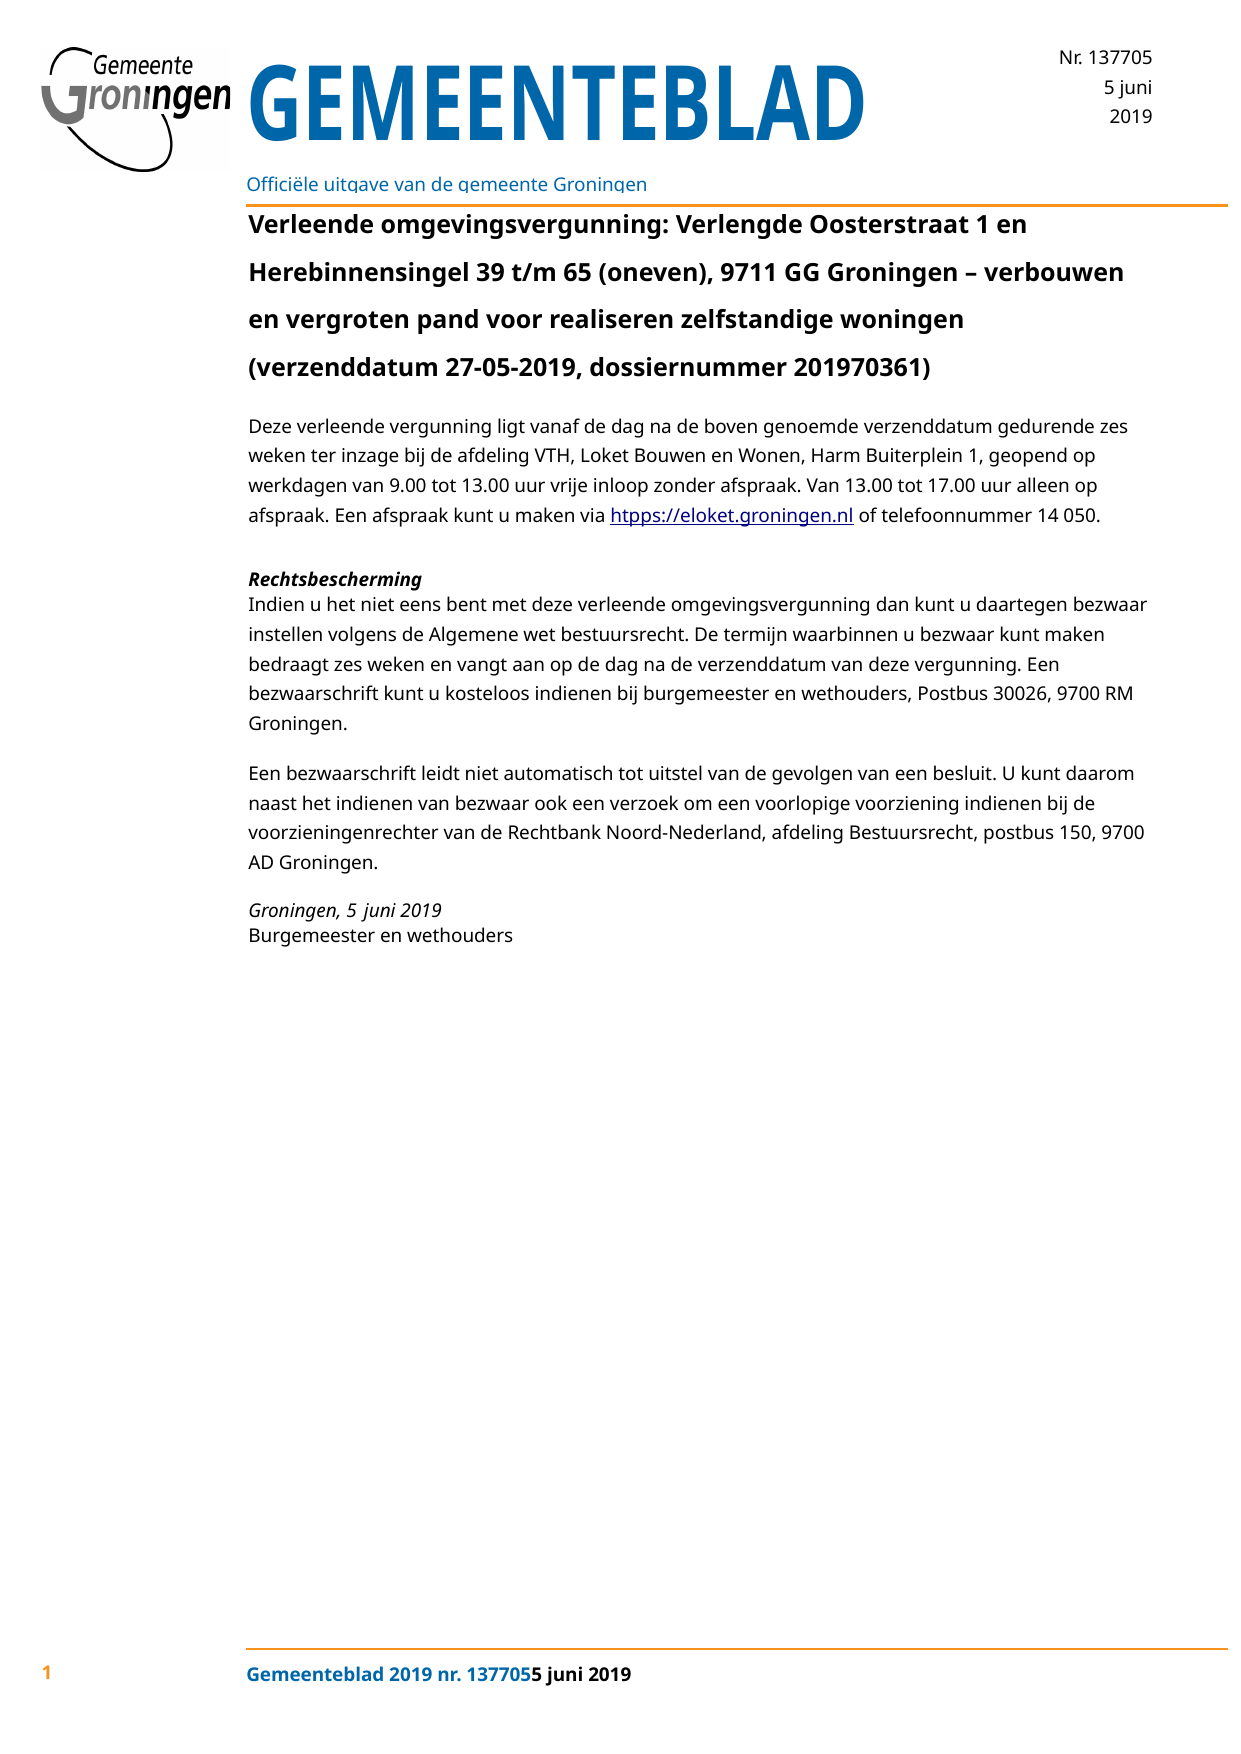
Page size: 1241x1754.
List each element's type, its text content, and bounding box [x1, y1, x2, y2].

text Groningen, 5 juni 2019 [248, 897, 1152, 923]
text Indien u het niet eens bent met deze verleende omgevingsvergunning dan kunt u daartegen bezwaar instellen volgens de Algemene wet bestuursrecht. De termijn waarbinnen u bezwaar kunt maken bedraagt zes weken en vangt aan op de dag na de verzenddatum van deze vergunning. Een bezwaarschrift kunt u kosteloos indienen bij burgemeester en wethouders, Postbus 30026, 9700 RM Groningen. [248, 592, 1152, 736]
text Burgemeester en wethouders [248, 923, 1152, 948]
text Deze verleende vergunning ligt vanaf de dag na de boven genoemde verzenddatum gedurende zes weken ter inzage bij de afdeling VTH, Loket Bouwen en Wonen, Harm Buiterplein 1, geopend op werkdagen van 9.00 tot 13.00 uur vrije inloop zonder afspraak. Van 13.00 tot 17.00 uur alleen op afspraak. Een afspraak kunt u maken via htpps://eloket.groningen.nl of telefoonnummer 14 050. [248, 413, 1152, 528]
picture [41, 47, 231, 172]
text Een bezwaarschrift leidt niet automatisch tot uitstel van de gevolgen van een besluit. U kunt daarom naast het indienen van bezwaar ook een verzoek om een voorlopige voorziening indienen bij de voorzieningenrechter van de Rechtbank Noord-Nederland, afdeling Bestuursrecht, postbus 150, 9700 AD Groningen. [248, 760, 1152, 875]
text Rechtsbescherming [248, 566, 1152, 592]
text Verleende omgevingsvergunning: Verlengde Oosterstraat 1 en Herebinnensingel 39 t/m 65 (oneven), 9711 GG Groningen – verbouwen en vergroten pand voor realiseren zelfstandige woningen (verzenddatum 27-05-2019, dossiernummer 201970361) [248, 207, 1152, 384]
